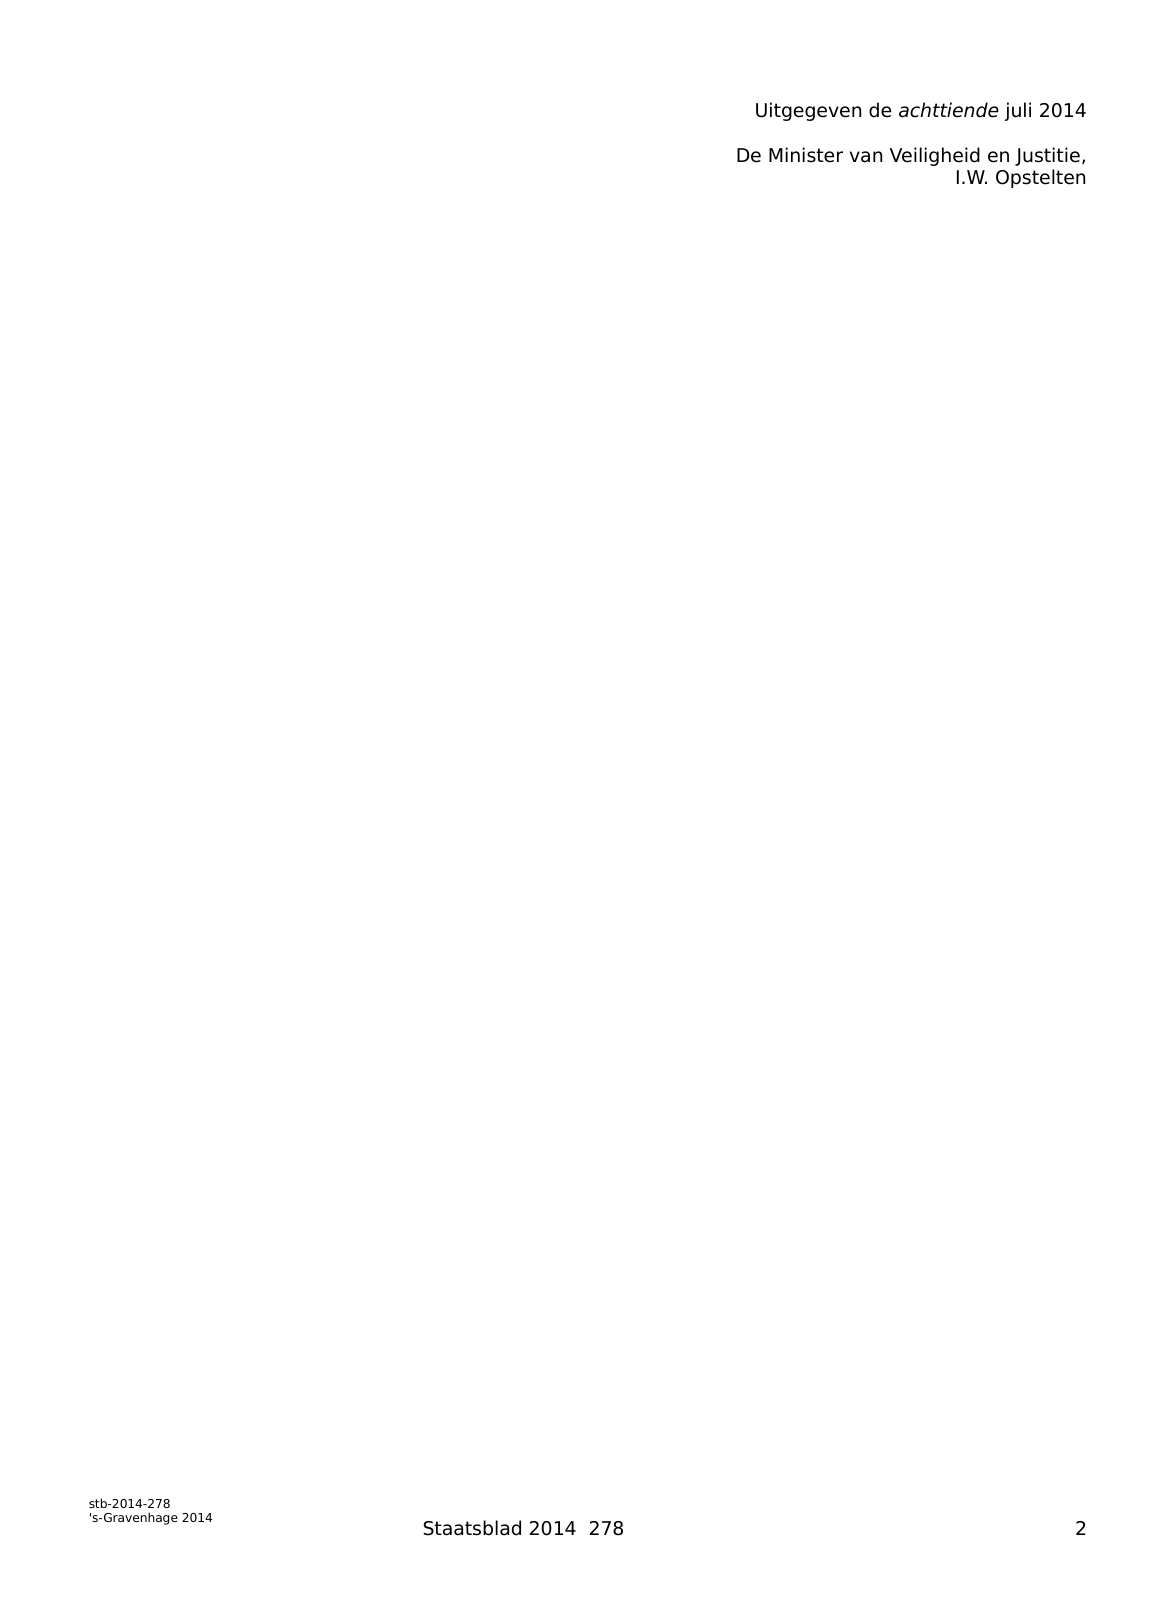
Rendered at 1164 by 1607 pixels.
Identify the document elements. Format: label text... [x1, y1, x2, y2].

text De Minister van Veiligheid en Justitie, I.W. Opstelten [422, 144, 1087, 188]
text Uitgegeven de achttiende juli 2014 [422, 100, 1087, 122]
text stb-2014-278 [88, 1497, 323, 1511]
text 's-Gravenhage 2014 [88, 1511, 323, 1525]
